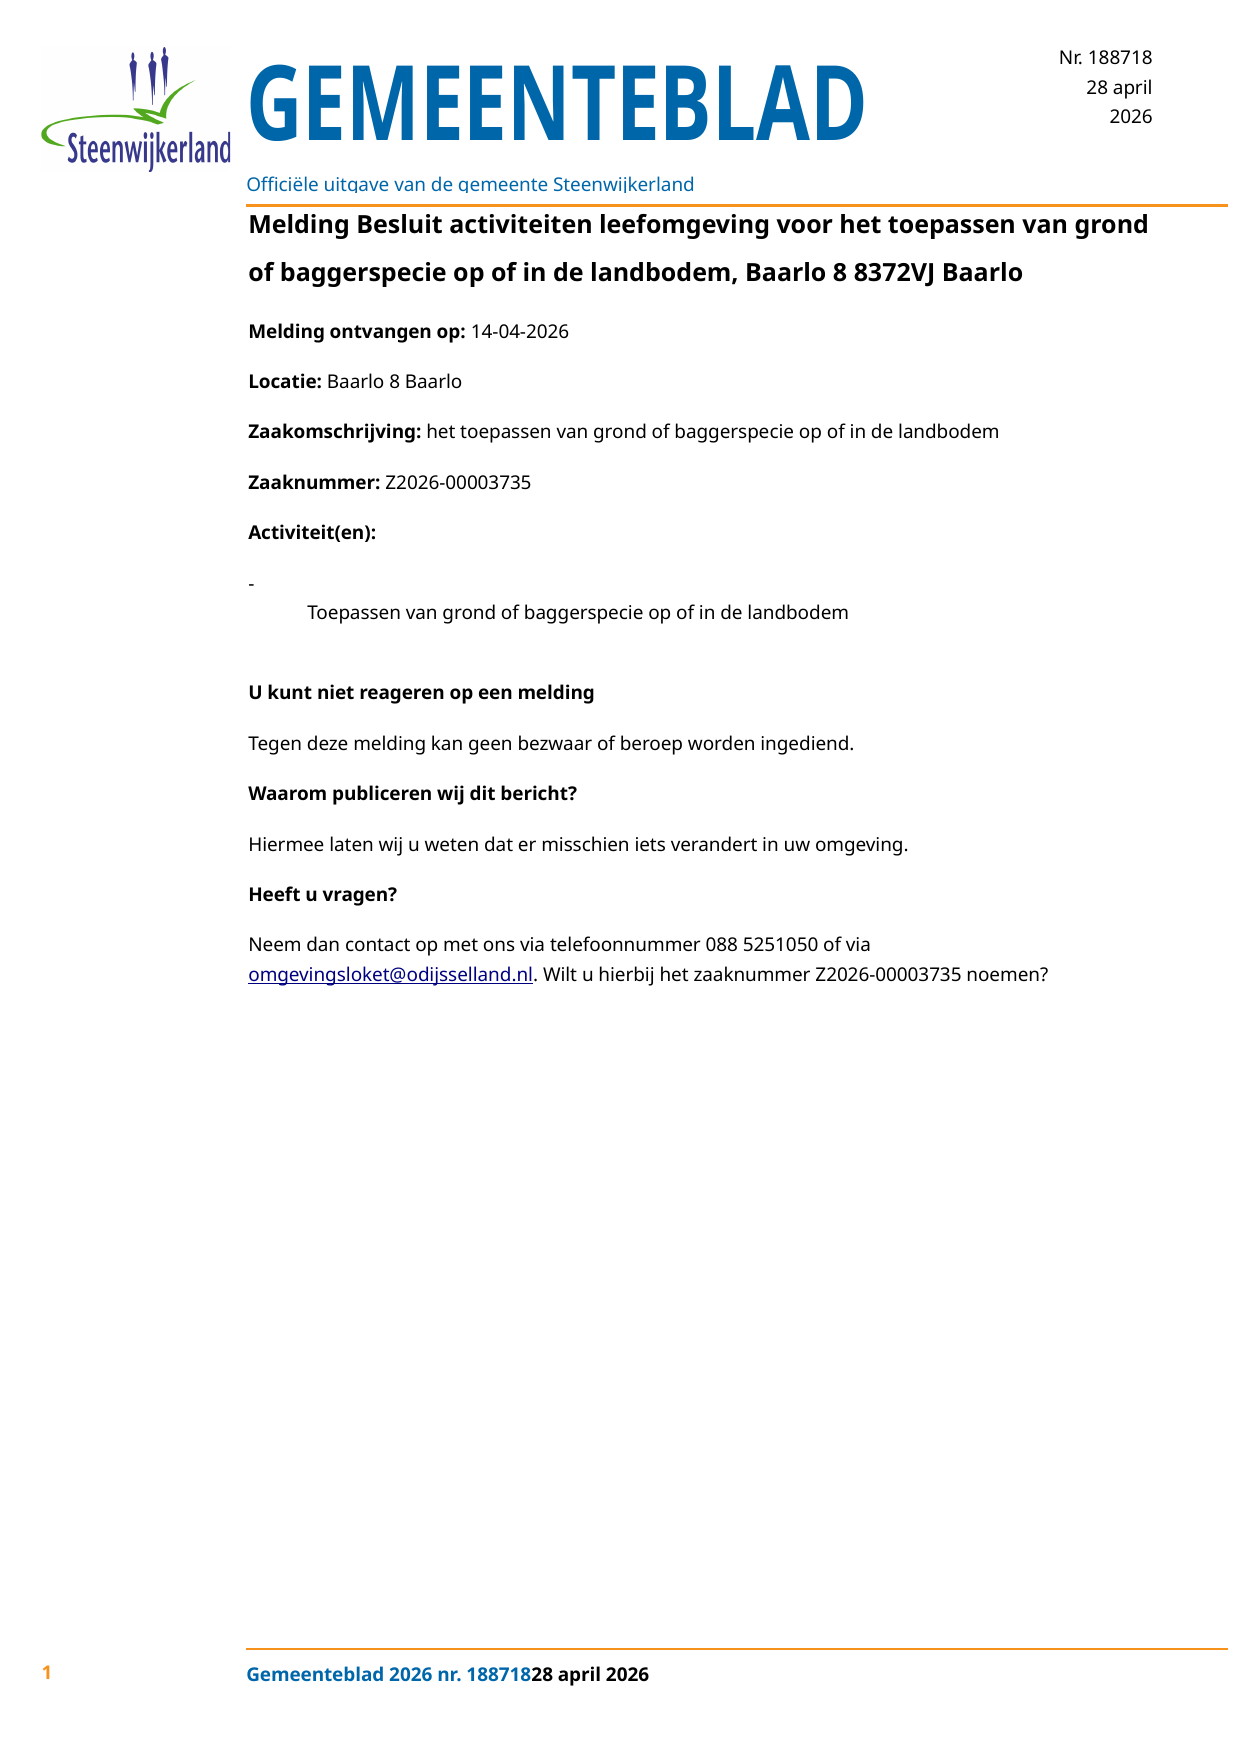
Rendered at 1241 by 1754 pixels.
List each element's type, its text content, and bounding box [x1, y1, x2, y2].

text Tegen deze melding kan geen bezwaar of beroep worden ingediend. [248, 730, 1152, 756]
text Melding ontvangen op: 14-04-2026 [248, 318, 1152, 344]
text Locatie: Baarlo 8 Baarlo [248, 368, 1152, 394]
text Waarom publiceren wij dit bericht? [248, 780, 1152, 806]
text Heeft u vragen? [248, 881, 1152, 907]
text Zaaknummer: Z2026-00003735 [248, 469, 1152, 495]
list Toepassen van grond of baggerspecie op of in de landbodem [248, 599, 1152, 625]
text Zaakomschrijving: het toepassen van grond of baggerspecie op of in de landbodem [248, 419, 1152, 444]
text Hiermee laten wij u weten dat er misschien iets verandert in uw omgeving. [248, 831, 1152, 857]
text Neem dan contact op met ons via telefoonnummer 088 5251050 of via omgevingsloket@odijsselland.nl. Wilt u hierbij het zaaknummer Z2026-00003735 noemen? [248, 932, 1152, 987]
text Melding Besluit activiteiten leefomgeving voor het toepassen van grond of baggerspecie op of in de landbodem, Baarlo 8 8372VJ Baarlo [248, 207, 1152, 288]
text Activiteit(en): [248, 519, 1152, 545]
text U kunt niet reageren op een melding [248, 679, 1152, 705]
picture [41, 47, 231, 172]
